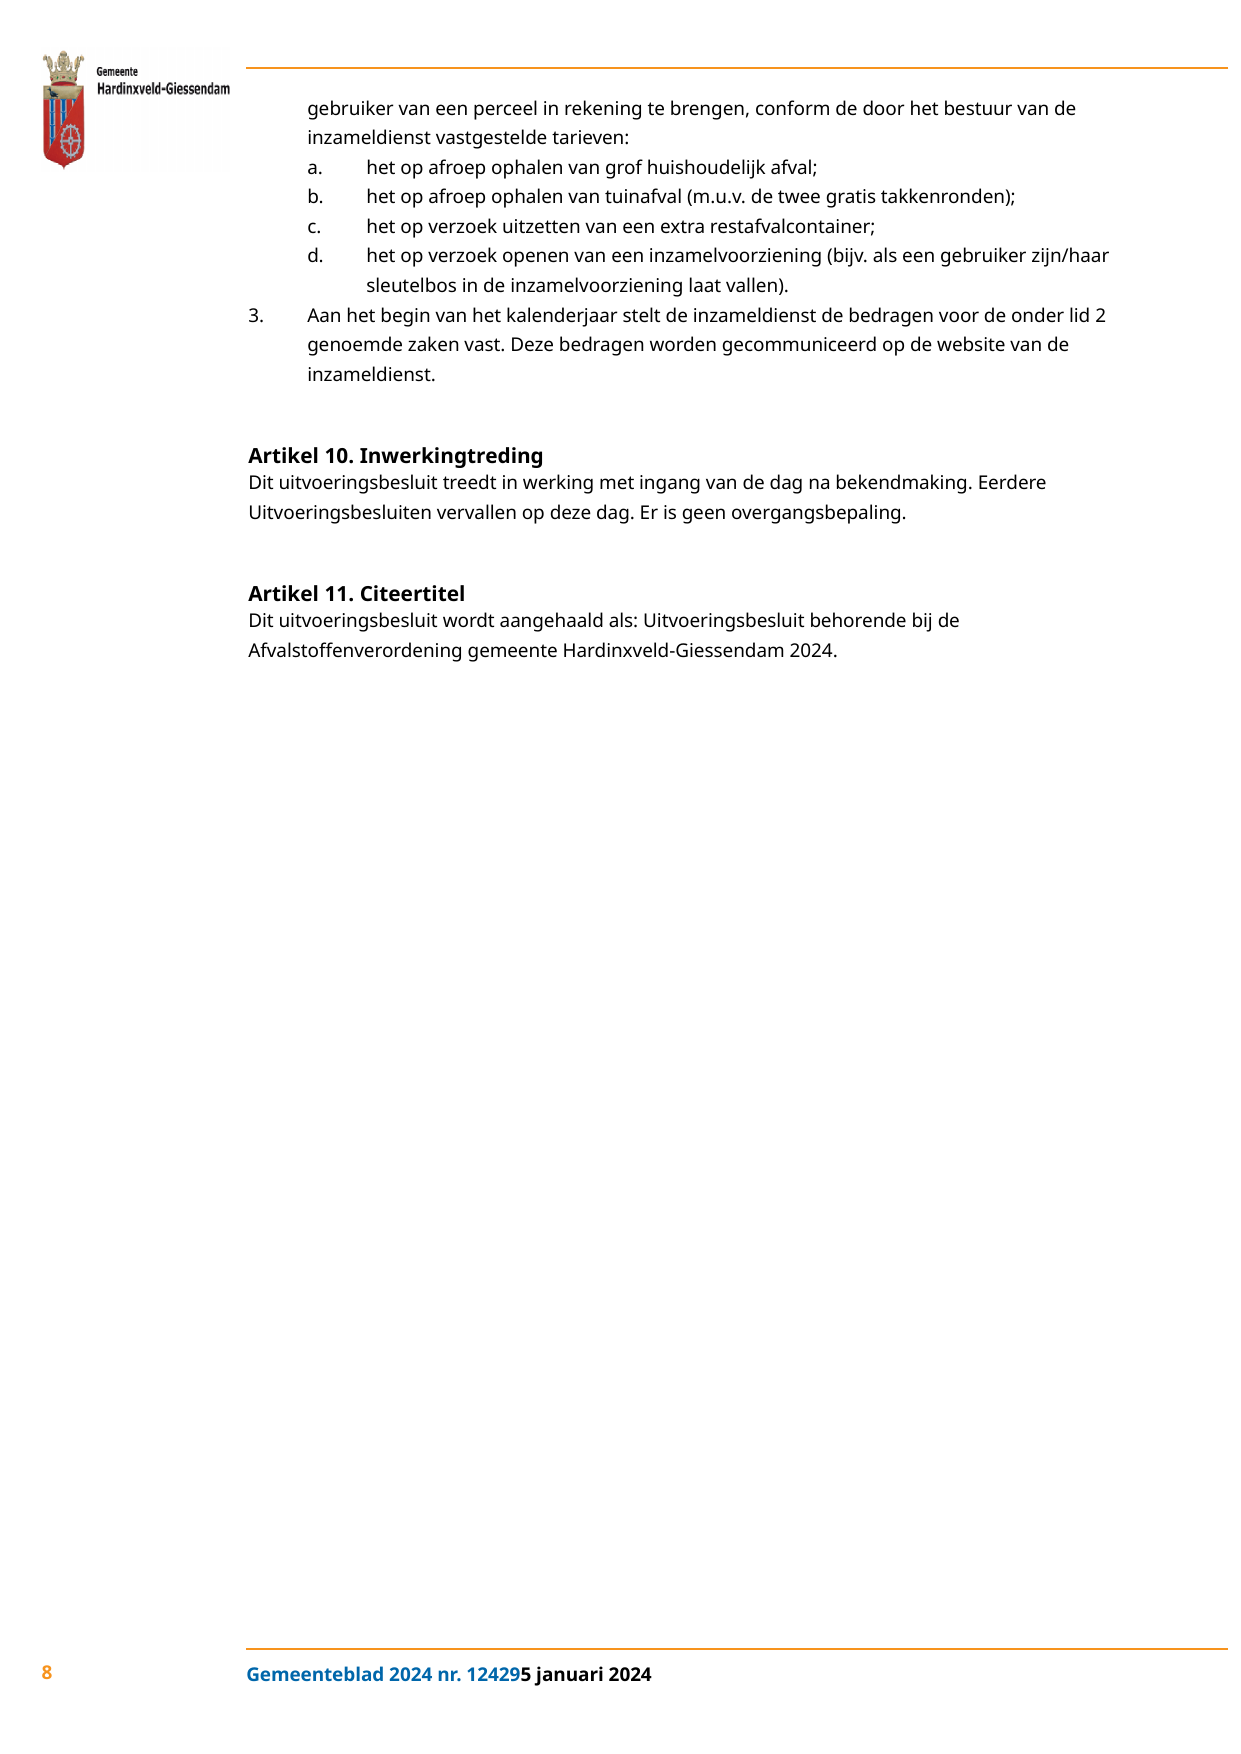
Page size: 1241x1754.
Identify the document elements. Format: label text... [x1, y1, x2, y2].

list het op verzoek openen van een inzamelvoorziening (bijv. als een gebruiker zijn/haar sleutelbos in de inzamelvoorziening laat vallen). [307, 243, 1152, 298]
list het op verzoek uitzetten van een extra restafvalcontainer; [307, 213, 1152, 239]
list Aan het begin van het kalenderjaar stelt de inzameldienst de bedragen voor de onder lid 2 genoemde zaken vast. Deze bedragen worden gecommuniceerd op de website van de inzameldienst. [248, 302, 1152, 387]
text Dit uitvoeringsbesluit treedt in werking met ingang van de dag na bekendmaking. Eerdere Uitvoeringsbesluiten vervallen op deze dag. Er is geen overgangsbepaling. [248, 469, 1152, 525]
list het op afroep ophalen van tuinafval (m.u.v. de twee gratis takkenronden); [307, 183, 1152, 209]
list gebruiker van een perceel in rekening te brengen, conform de door het bestuur van de inzameldienst vastgestelde tarieven: [248, 95, 1152, 150]
text Dit uitvoeringsbesluit wordt aangehaald als: Uitvoeringsbesluit behorende bij de Afvalstoffenverordening gemeente Hardinxveld-Giessendam 2024. [248, 607, 1152, 663]
list het op afroep ophalen van grof huishoudelijk afval; [307, 154, 1152, 180]
text Artikel 10. Inwerkingtreding [248, 441, 1152, 469]
picture [41, 47, 231, 172]
text Artikel 11. Citeertitel [248, 579, 1152, 607]
